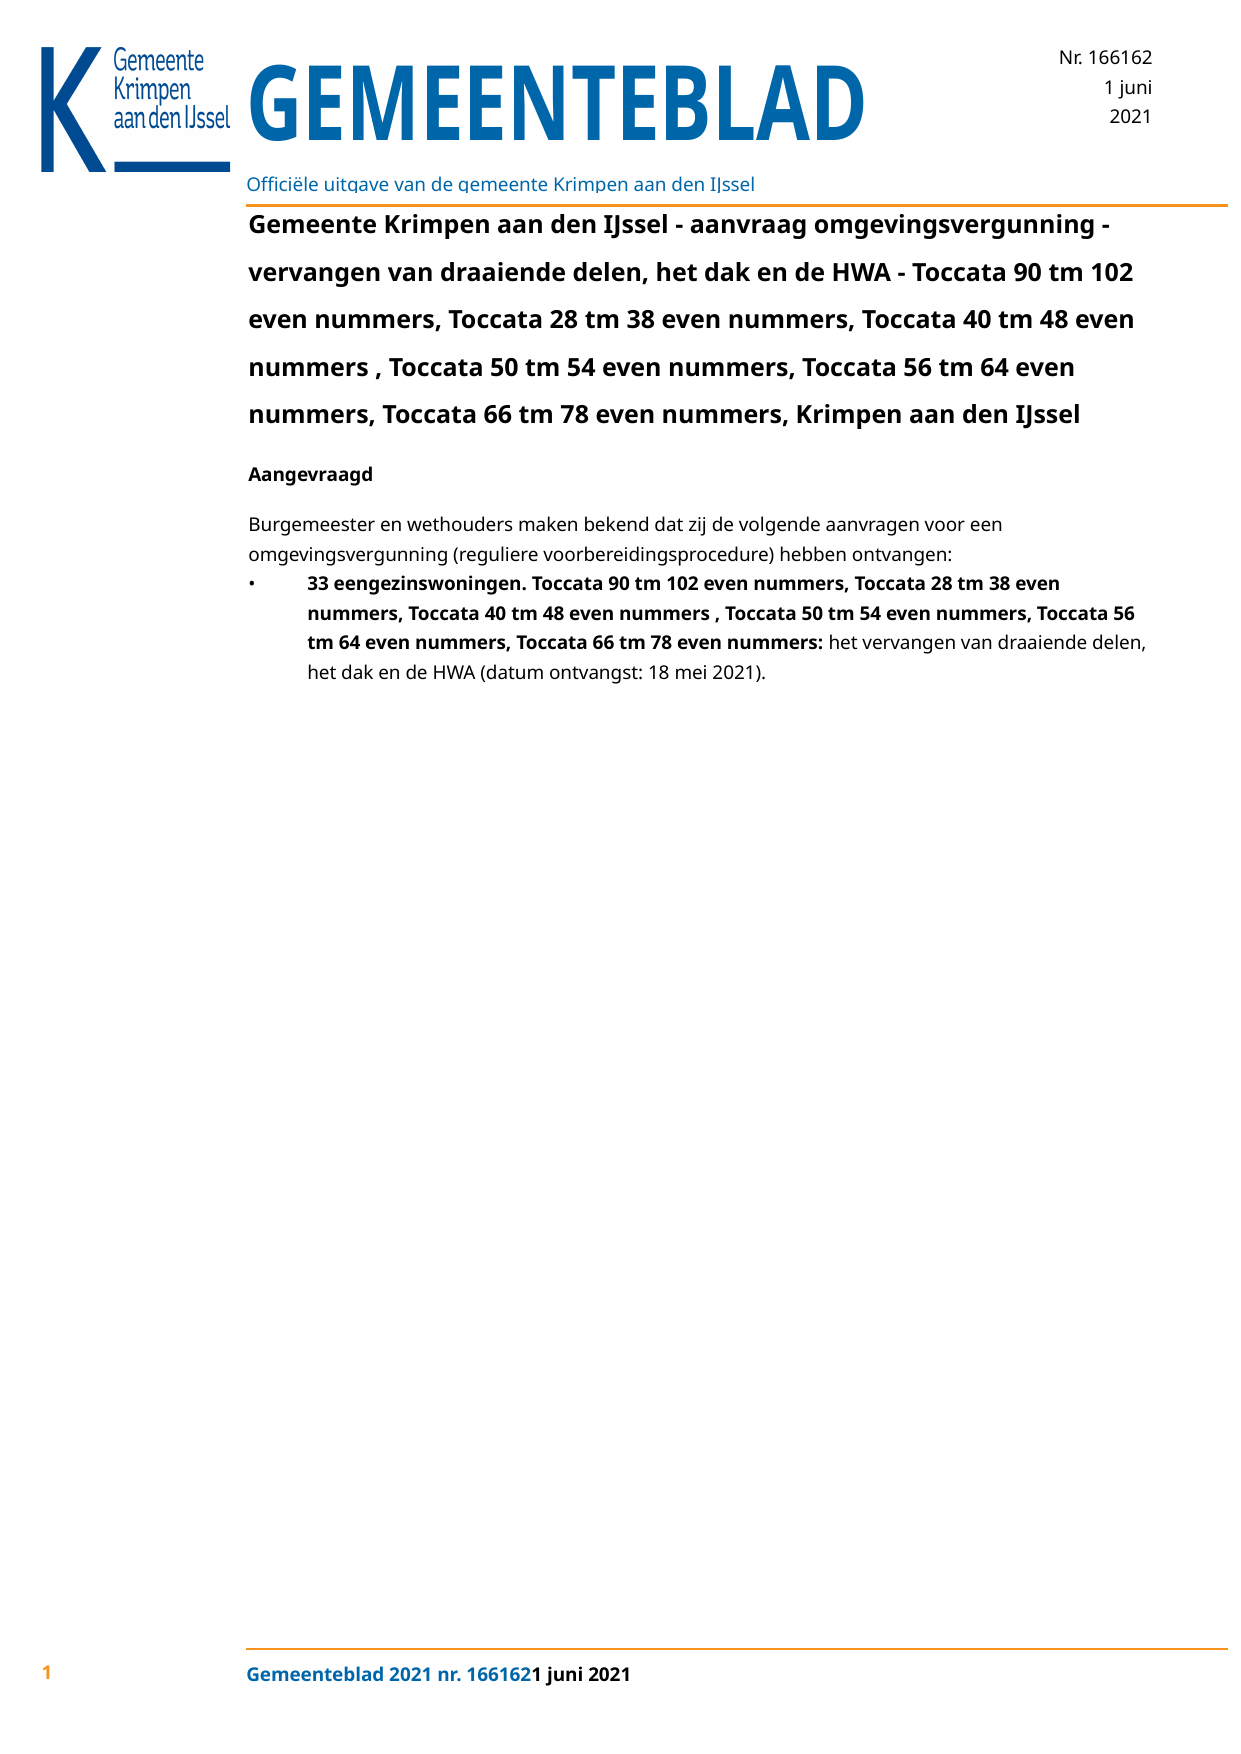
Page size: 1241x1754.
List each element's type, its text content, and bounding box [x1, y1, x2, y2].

list 33 eengezinswoningen. Toccata 90 tm 102 even nummers, Toccata 28 tm 38 even nummers, Toccata 40 tm 48 even nummers , Toccata 50 tm 54 even nummers, Toccata 56 tm 64 even nummers, Toccata 66 tm 78 even nummers: het vervangen van draaiende delen, het dak en de HWA (datum ontvangst: 18 mei 2021). [248, 570, 1152, 685]
text Aangevraagd [248, 461, 1152, 486]
picture [41, 47, 231, 172]
text Burgemeester en wethouders maken bekend dat zij de volgende aanvragen voor een omgevingsvergunning (reguliere voorbereidingsprocedure) hebben ontvangen: [248, 511, 1152, 566]
text Gemeente Krimpen aan den IJssel - aanvraag omgevingsvergunning - vervangen van draaiende delen, het dak en de HWA - Toccata 90 tm 102 even nummers, Toccata 28 tm 38 even nummers, Toccata 40 tm 48 even nummers , Toccata 50 tm 54 even nummers, Toccata 56 tm 64 even nummers, Toccata 66 tm 78 even nummers, Krimpen aan den IJssel [248, 207, 1152, 431]
